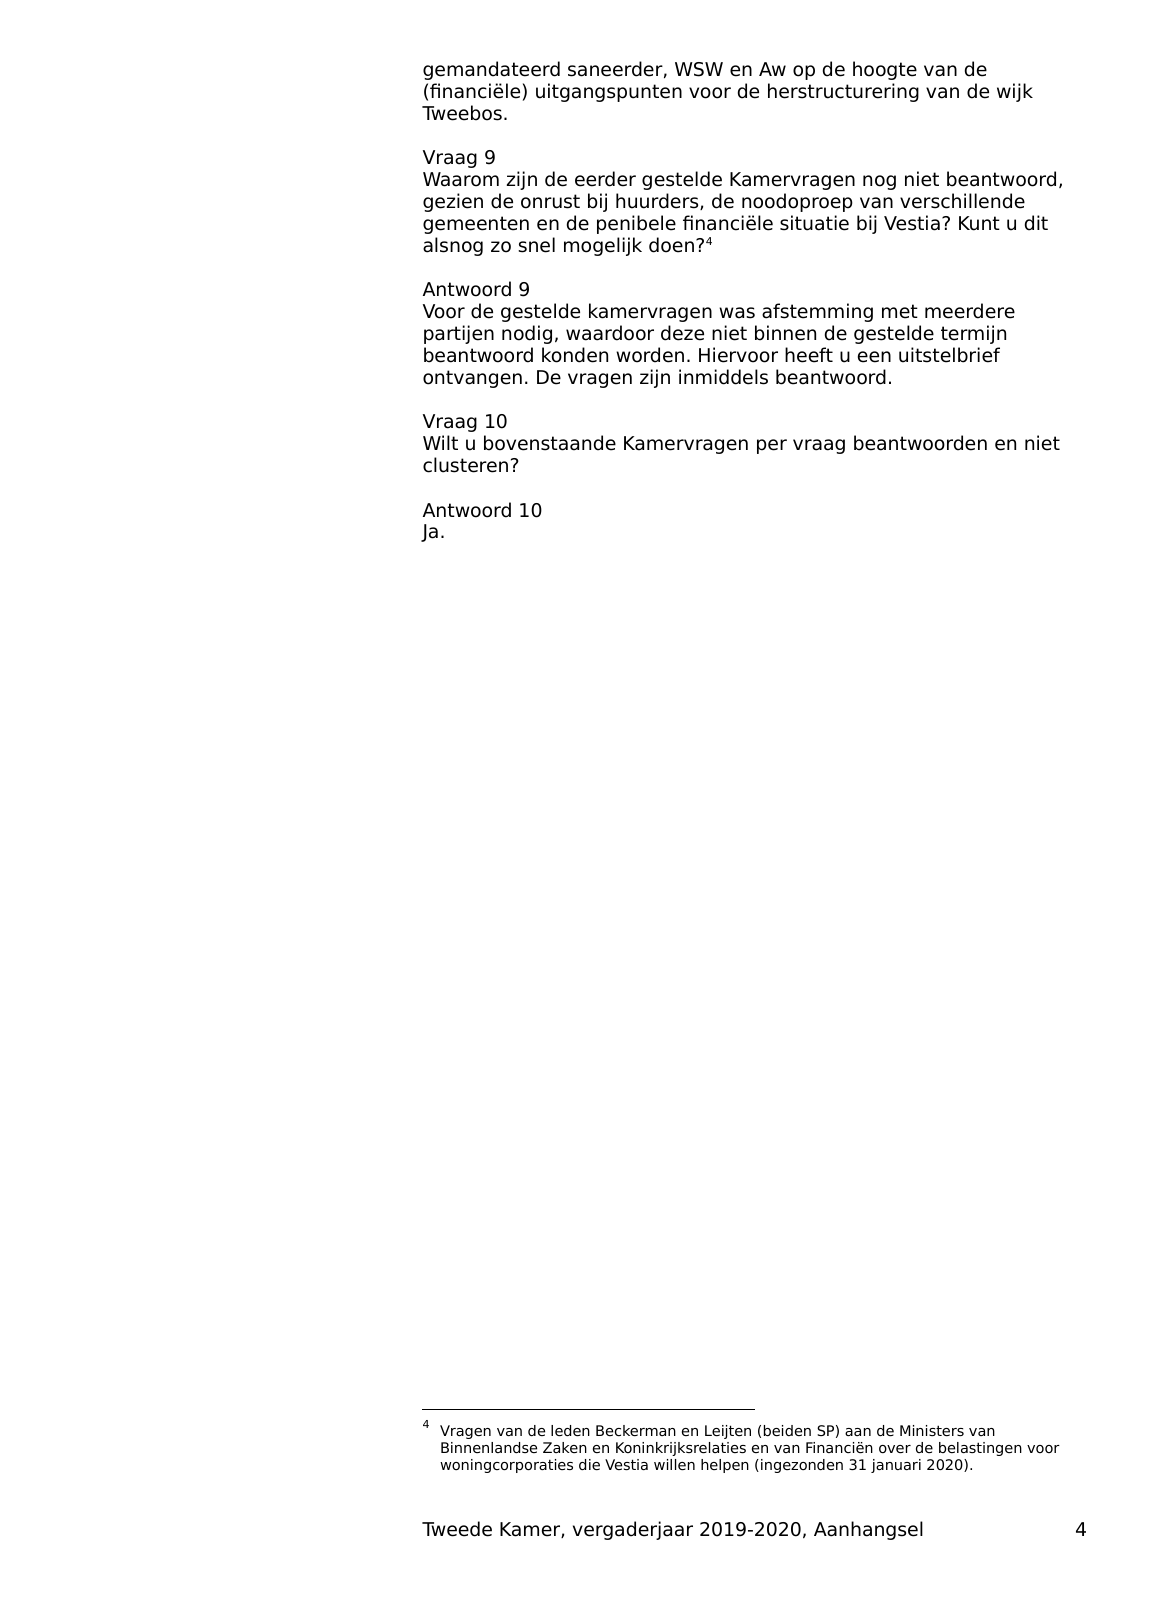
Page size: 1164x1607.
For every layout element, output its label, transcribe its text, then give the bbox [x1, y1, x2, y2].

text Antwoord 9 [422, 279, 1087, 301]
text Vragen van de leden Beckerman en Leijten (beiden SP) aan de Ministers van Binnenlandse Zaken en Koninkrijksrelaties en van Financiën over de belastingen voor woningcorporaties die Vestia willen helpen (ingezonden 31 januari 2020). [422, 1418, 1087, 1474]
text Vraag 10 [422, 411, 1087, 433]
text Antwoord 10 [422, 499, 1087, 521]
text Ja. [422, 521, 1087, 543]
text Waarom zijn de eerder gestelde Kamervragen nog niet beantwoord, gezien de onrust bij huurders, de noodoproep van verschillende gemeenten en de penibele financiële situatie bij Vestia? Kunt u dit alsnog zo snel mogelijk doen? [422, 169, 1087, 257]
text Voor de gestelde kamervragen was afstemming met meerdere partijen nodig, waardoor deze niet binnen de gestelde termijn beantwoord konden worden. Hiervoor heeft u een uitstelbrief ontvangen. De vragen zijn inmiddels beantwoord. [422, 301, 1087, 389]
text gemandateerd saneerder, WSW en Aw op de hoogte van de (financiële) uitgangspunten voor de herstructurering van de wijk Tweebos. [422, 59, 1087, 125]
text Vraag 9 [422, 147, 1087, 169]
text Wilt u bovenstaande Kamervragen per vraag beantwoorden en niet clusteren? [422, 433, 1087, 477]
